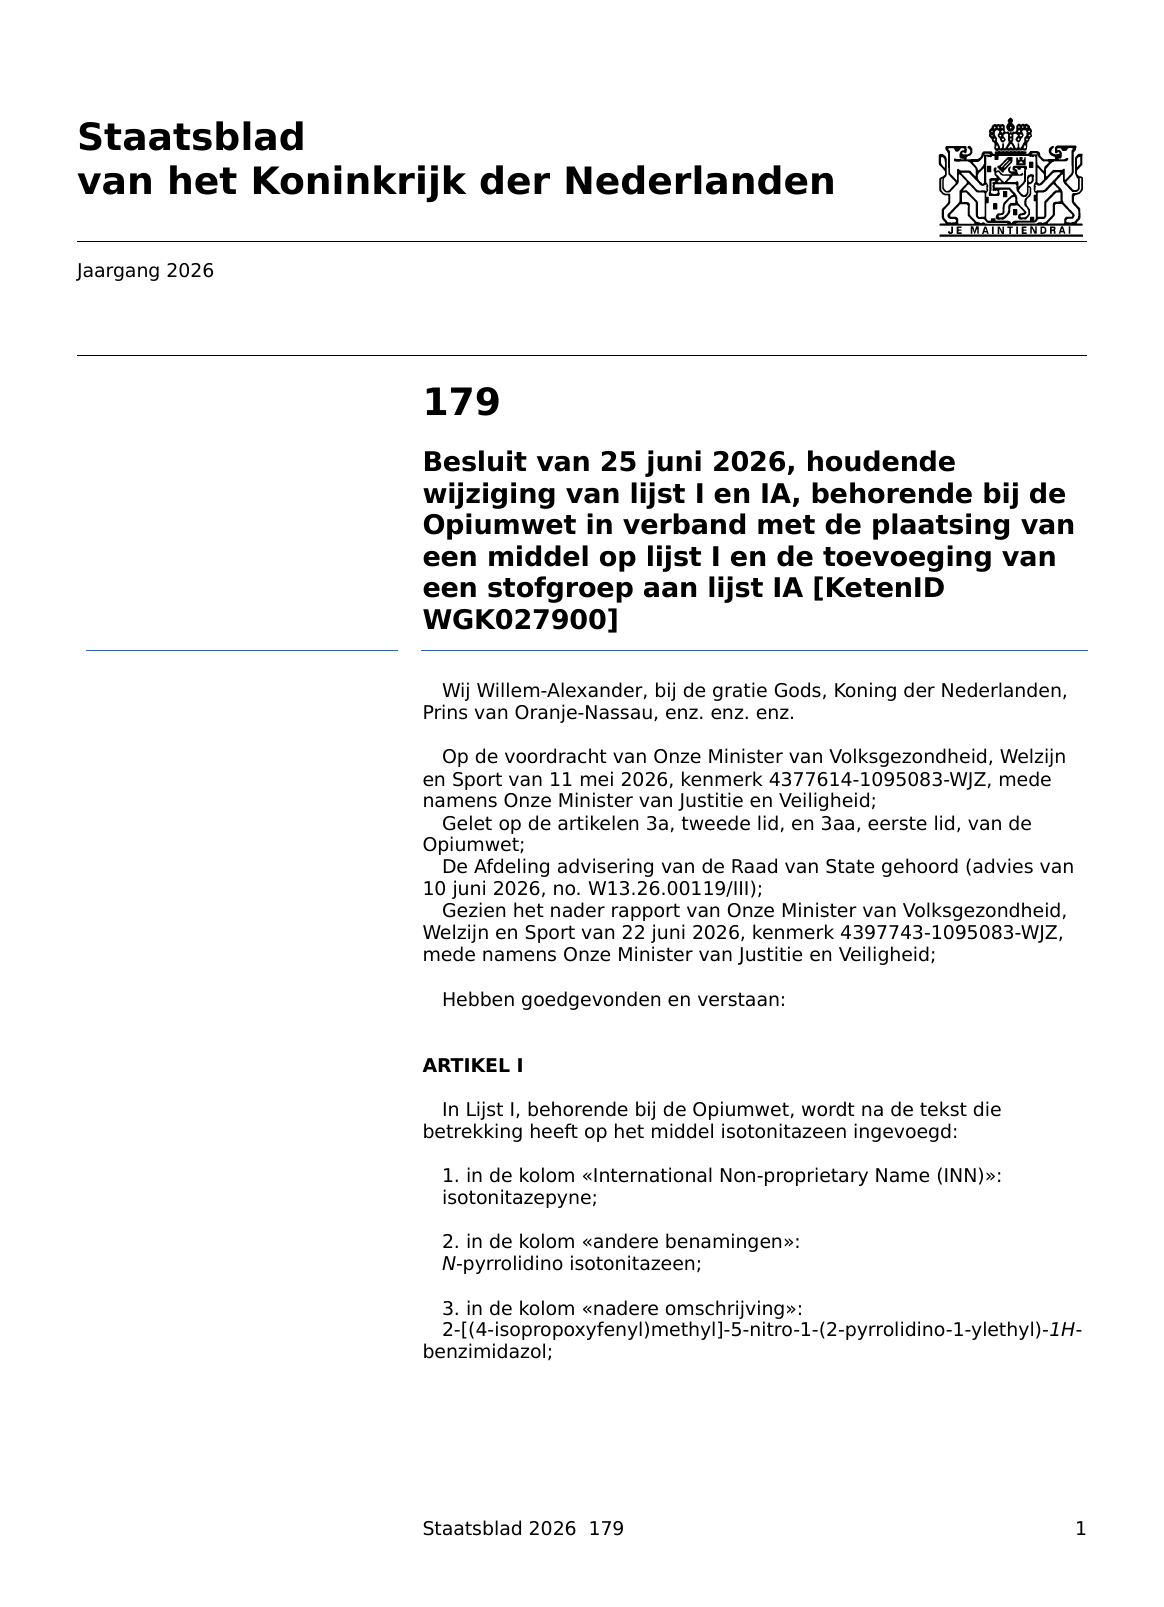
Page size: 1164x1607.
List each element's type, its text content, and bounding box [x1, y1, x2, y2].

picture [936, 115, 1087, 240]
text Gezien het nader rapport van Onze Minister van Volksgezondheid, Welzijn en Sport van 22 juni 2026, kenmerk 4397743-1095083-WJZ, mede namens Onze Minister van Justitie en Veiligheid; [422, 900, 1087, 966]
text Wij Willem-Alexander, bij de gratie Gods, Koning der Nederlanden, Prins van Oranje-Nassau, enz. enz. enz. [422, 680, 1087, 724]
text De Afdeling advisering van de Raad van State gehoord (advies van 10 juni 2026, no. W13.26.00119/III); [422, 856, 1087, 900]
table_header Staatsblad van het Koninkrijk der Nederlanden [77, 100, 886, 241]
table_header [886, 100, 1087, 241]
text Op de voordracht van Onze Minister van Volksgezondheid, Welzijn en Sport van 11 mei 2026, kenmerk 4377614-1095083-WJZ, mede namens Onze Minister van Justitie en Veiligheid; [422, 746, 1087, 812]
text isotonitazepyne; [422, 1187, 1087, 1209]
text In Lijst I, behorende bij de Opiumwet, wordt na de tekst die betrekking heeft op het middel isotonitazeen ingevoegd: [422, 1099, 1087, 1143]
text 2-[(4-isopropoxyfenyl)methyl]-5-nitro-1-(2-pyrrolidino-1-ylethyl)-1H-benzimidazol; [422, 1319, 1087, 1363]
subtitle 179 [422, 381, 1087, 424]
table_cell Jaargang 2026 [77, 242, 1087, 355]
text Gelet op de artikelen 3a, tweede lid, en 3aa, eerste lid, van de Opiumwet; [422, 812, 1087, 856]
text Hebben goedgevonden en verstaan: [422, 988, 1087, 1010]
text 1. in de kolom «International Non-proprietary Name (INN)»: [422, 1165, 1087, 1187]
text Besluit van 25 juni 2026, houdende wijziging van lijst I en IA, behorende bij de Opiumwet in verband met de plaatsing van een middel op lijst I en de toevoeging van een stofgroep aan lijst IA [KetenID WGK027900] [422, 447, 1087, 636]
subtitle ARTIKEL I [422, 1055, 1087, 1077]
text N-pyrrolidino isotonitazeen; [422, 1253, 1087, 1275]
text 2. in de kolom «andere benamingen»: [422, 1231, 1087, 1253]
text 3. in de kolom «nadere omschrijving»: [422, 1297, 1087, 1319]
